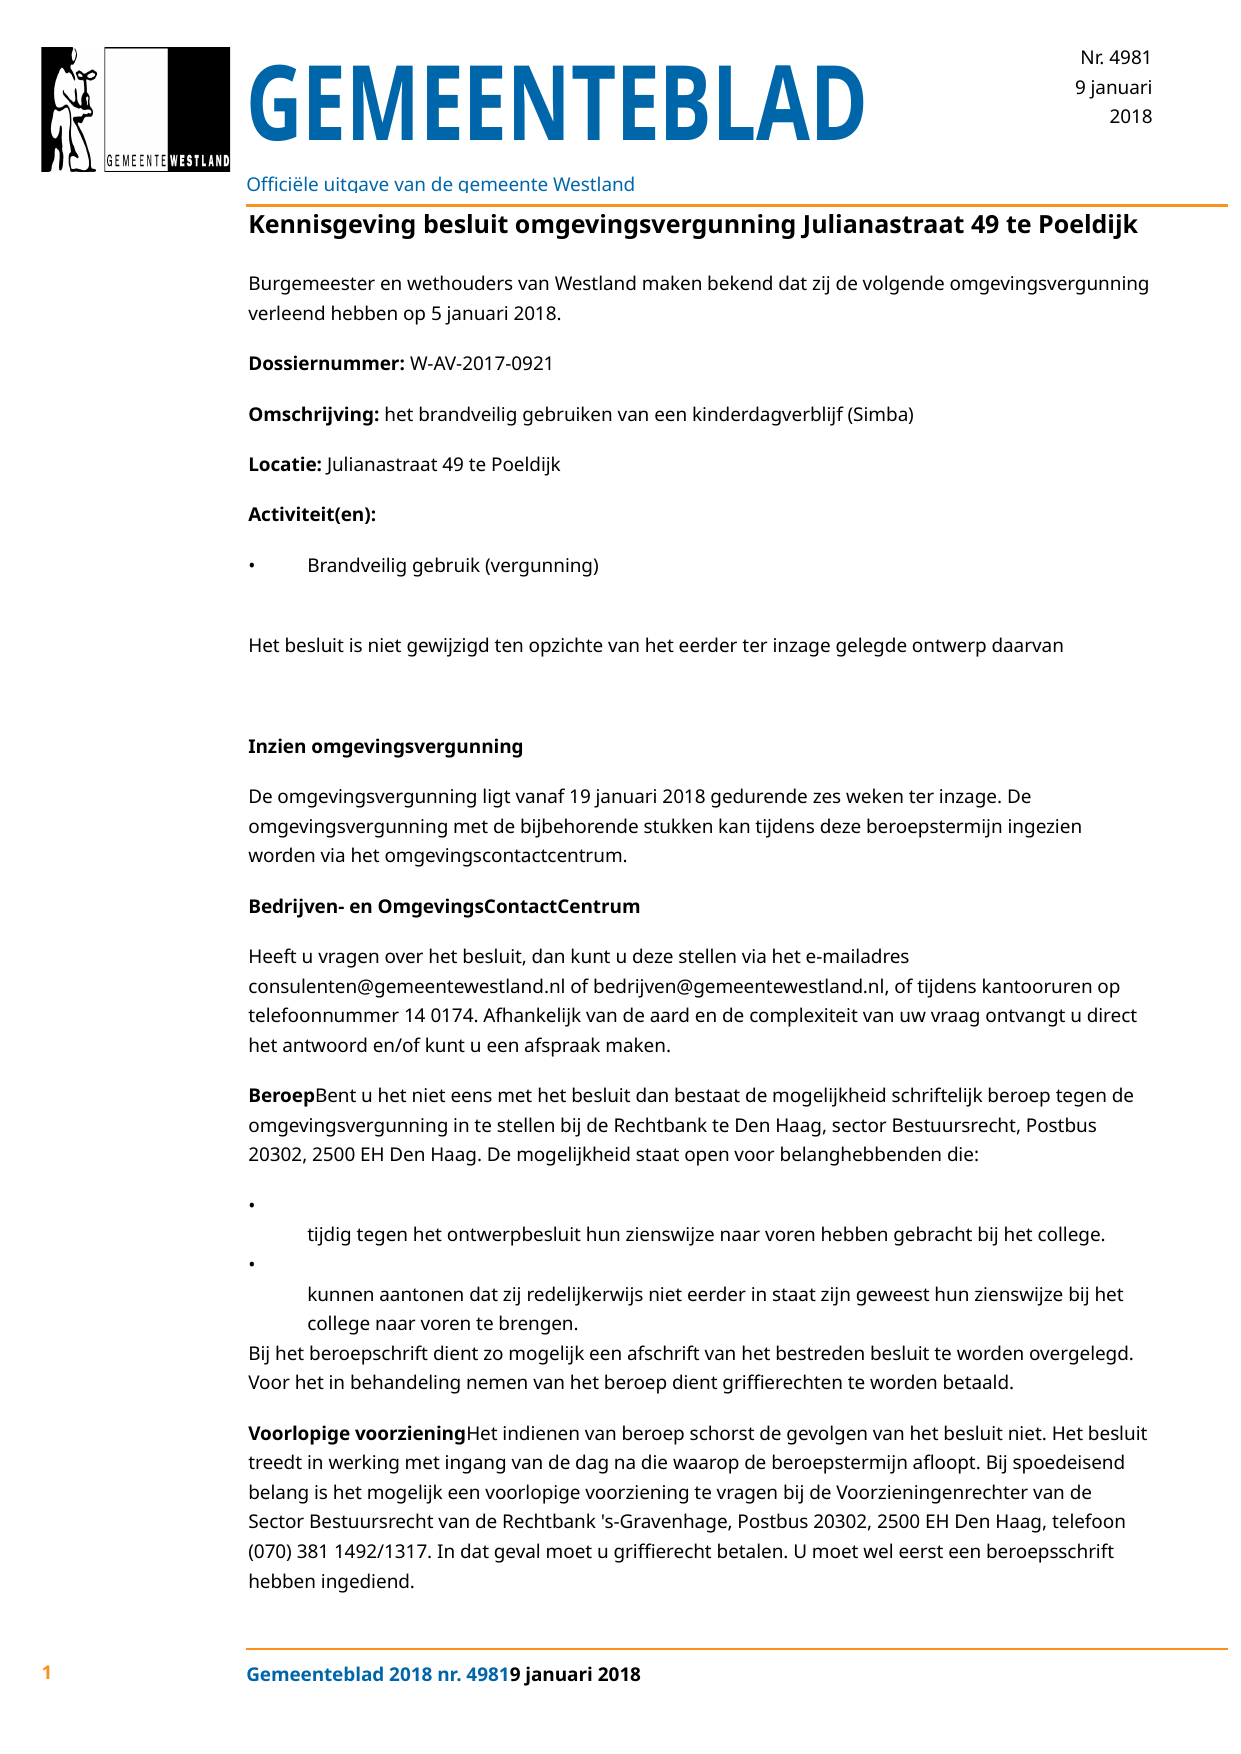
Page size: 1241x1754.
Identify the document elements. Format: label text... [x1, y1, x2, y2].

text Voorlopige voorzieningHet indienen van beroep schorst de gevolgen van het besluit niet. Het besluit treedt in werking met ingang van de dag na die waarop de beroepstermijn afloopt. Bij spoedeisend belang is het mogelijk een voorlopige voorziening te vragen bij de Voorzieningenrechter van de Sector Bestuursrecht van de Rechtbank 's-Gravenhage, Postbus 20302, 2500 EH Den Haag, telefoon (070) 381 1492/1317. In dat geval moet u griffierecht betalen. U moet wel eerst een beroepsschrift hebben ingediend. [248, 1420, 1152, 1593]
text Burgemeester en wethouders van Westland maken bekend dat zij de volgende omgevingsvergunning verleend hebben op 5 januari 2018. [248, 270, 1152, 326]
text Activiteit(en): [248, 502, 1152, 527]
picture [41, 47, 231, 172]
text Bij het beroepschrift dient zo mogelijk een afschrift van het bestreden besluit te worden overgelegd. Voor het in behandeling nemen van het beroep dient griffierechten te worden betaald. [248, 1340, 1152, 1395]
text Inzien omgevingsvergunning [248, 733, 1152, 758]
text Dossiernummer: W-AV-2017-0921 [248, 350, 1152, 376]
text BeroepBent u het niet eens met het besluit dan bestaat de mogelijkheid schriftelijk beroep tegen de omgevingsvergunning in te stellen bij de Rechtbank te Den Haag, sector Bestuursrecht, Postbus 20302, 2500 EH Den Haag. De mogelijkheid staat open voor belanghebbenden die: [248, 1082, 1152, 1167]
text Het besluit is niet gewijzigd ten opzichte van het eerder ter inzage gelegde ontwerp daarvan [248, 632, 1152, 658]
text Heeft u vragen over het besluit, dan kunt u deze stellen via het e-mailadres consulenten@gemeentewestland.nl of bedrijven@gemeentewestland.nl, of tijdens kantooruren op telefoonnummer 14 0174. Afhankelijk van de aard en de complexiteit van uw vraag ontvangt u direct het antwoord en/of kunt u een afspraak maken. [248, 943, 1152, 1058]
list kunnen aantonen dat zij redelijkerwijs niet eerder in staat zijn geweest hun zienswijze bij het college naar voren te brengen. [248, 1281, 1152, 1336]
text Locatie: Julianastraat 49 te Poeldijk [248, 451, 1152, 477]
text Kennisgeving besluit omgevingsvergunning Julianastraat 49 te Poeldijk [248, 207, 1152, 241]
text De omgevingsvergunning ligt vanaf 19 januari 2018 gedurende zes weken ter inzage. De omgevingsvergunning met de bijbehorende stukken kan tijdens deze beroepstermijn ingezien worden via het omgevingscontactcentrum. [248, 783, 1152, 868]
list tijdig tegen het ontwerpbesluit hun zienswijze naar voren hebben gebracht bij het college. [248, 1222, 1152, 1247]
text Omschrijving: het brandveilig gebruiken van een kinderdagverblijf (Simba) [248, 401, 1152, 426]
list Brandveilig gebruik (vergunning) [248, 552, 1152, 578]
text Bedrijven- en OmgevingsContactCentrum [248, 893, 1152, 918]
